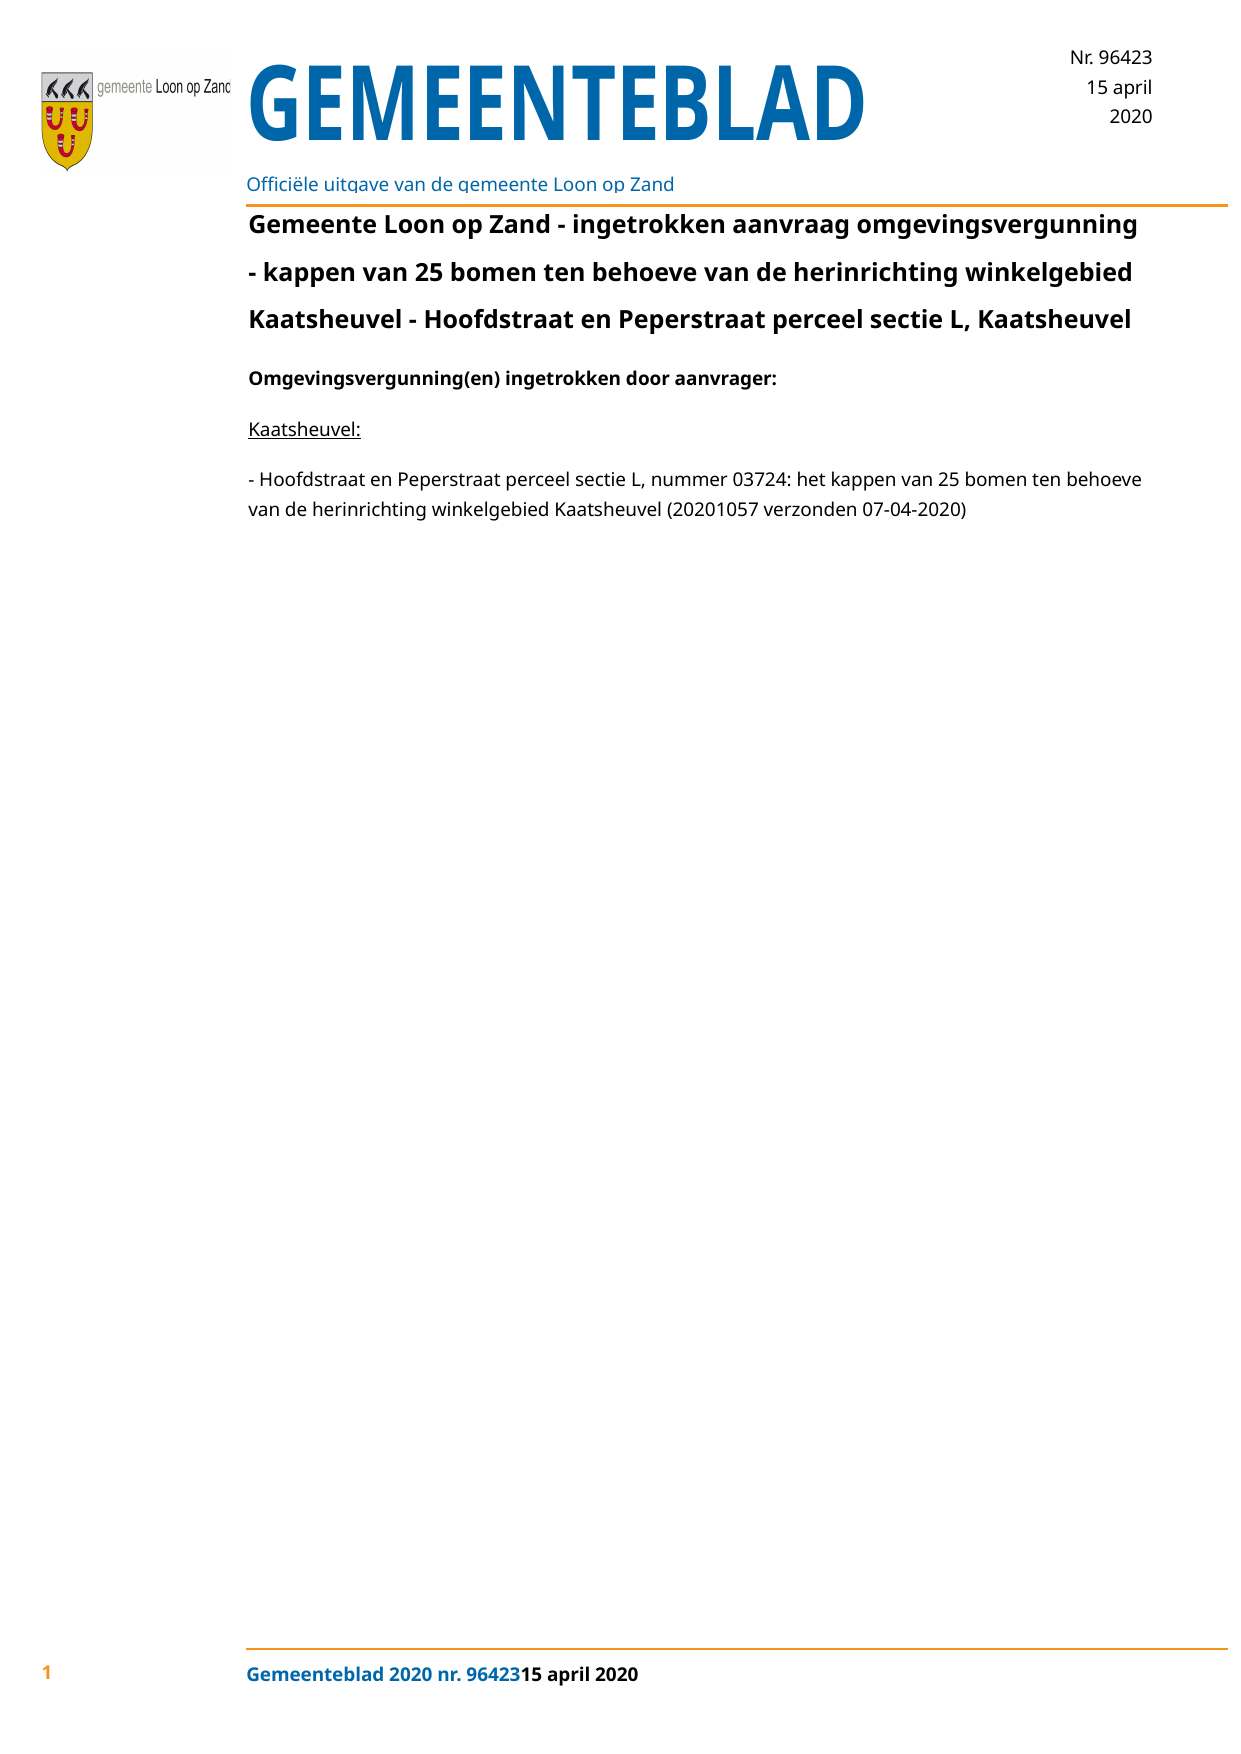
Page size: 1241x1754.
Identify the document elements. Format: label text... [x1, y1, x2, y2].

text Omgevingsvergunning(en) ingetrokken door aanvrager: [248, 366, 1152, 391]
text Gemeente Loon op Zand - ingetrokken aanvraag omgevingsvergunning - kappen van 25 bomen ten behoeve van de herinrichting winkelgebied Kaatsheuvel - Hoofdstraat en Peperstraat perceel sectie L, Kaatsheuvel [248, 207, 1152, 336]
text - Hoofdstraat en Peperstraat perceel sectie L, nummer 03724: het kappen van 25 bomen ten behoeve van de herinrichting winkelgebied Kaatsheuvel (20201057 verzonden 07-04-2020) [248, 466, 1152, 522]
picture [41, 47, 231, 172]
text Kaatsheuvel: [248, 416, 1152, 442]
